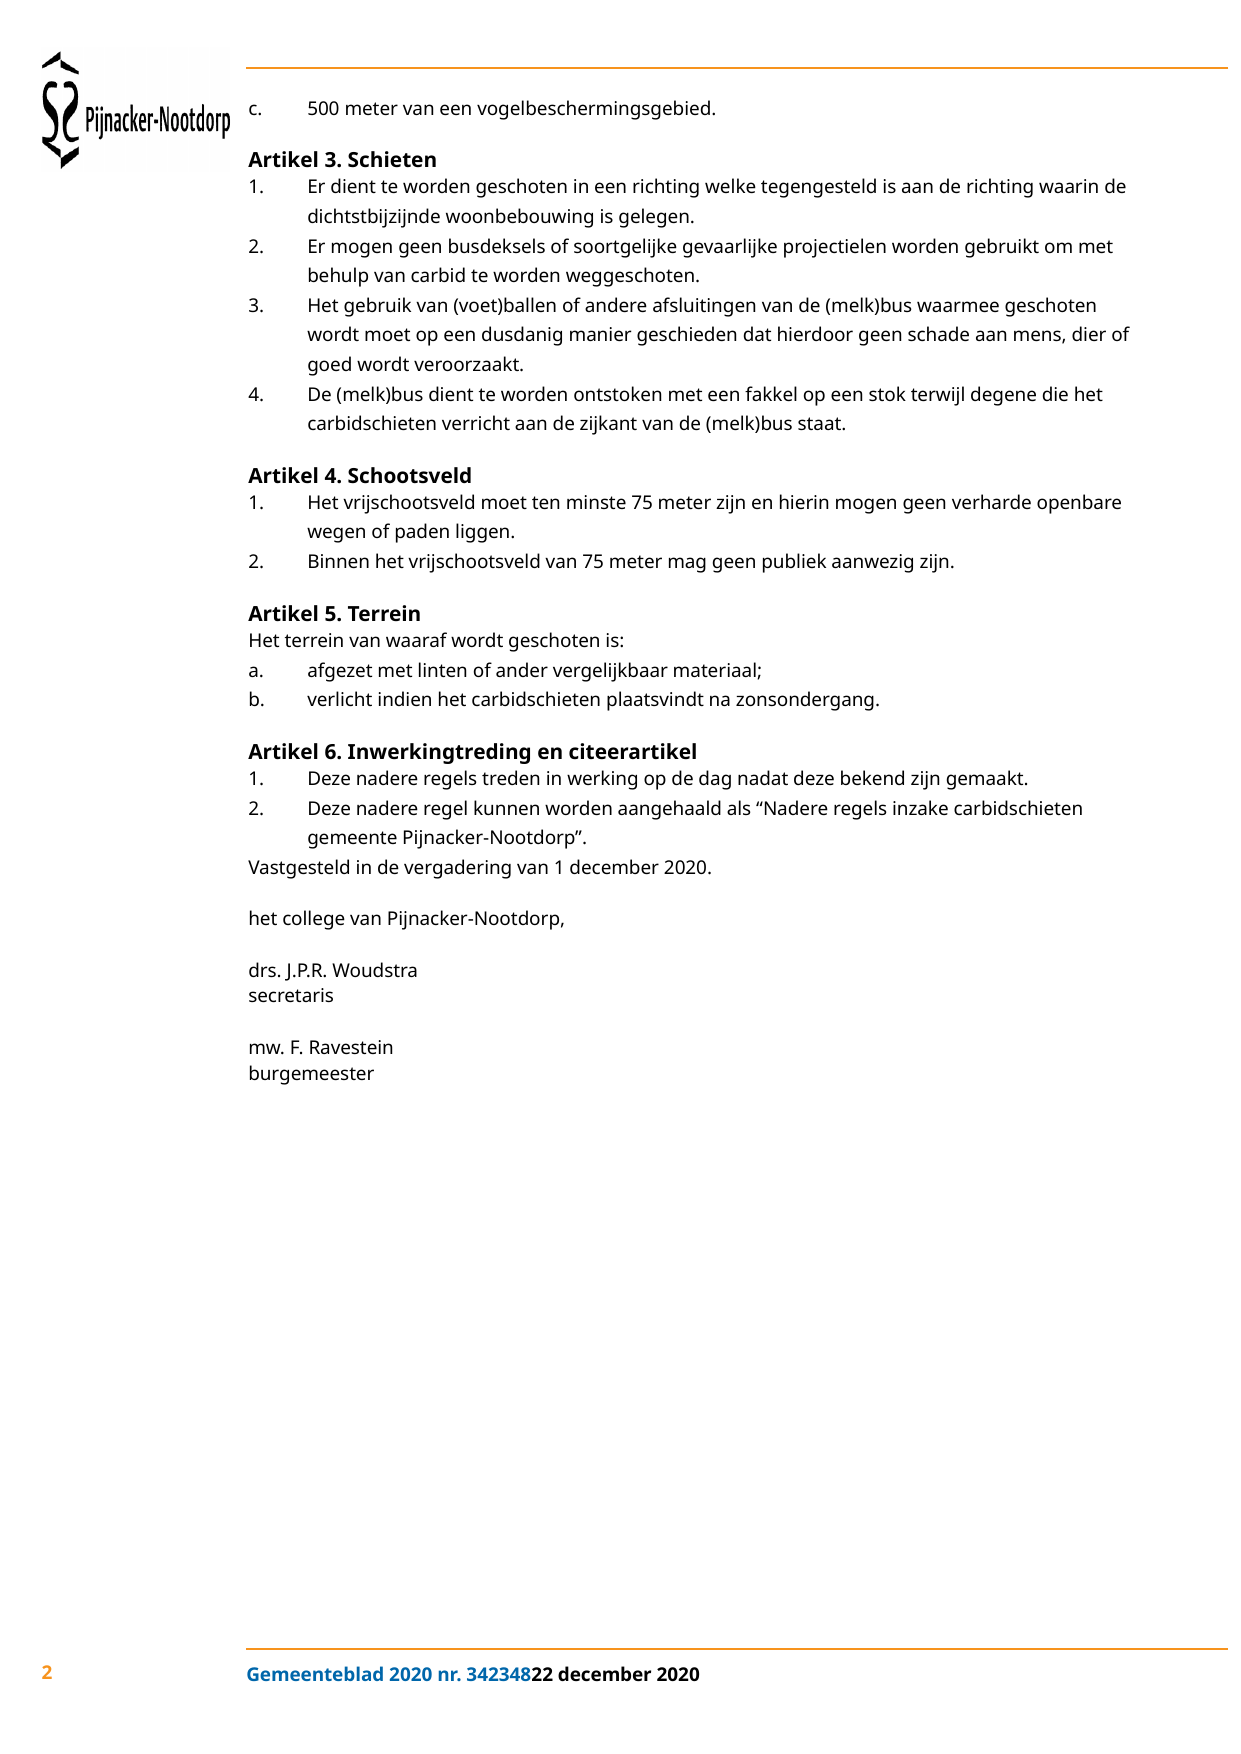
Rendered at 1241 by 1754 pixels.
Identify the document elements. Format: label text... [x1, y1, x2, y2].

list 500 meter van een vogelbeschermingsgebied. [248, 95, 1152, 121]
text het college van Pijnacker-Nootdorp, [248, 905, 1152, 931]
text Het terrein van waaraf wordt geschoten is: [248, 627, 1152, 653]
list Er dient te worden geschoten in een richting welke tegengesteld is aan de richting waarin de dichtstbijzijnde woonbebouwing is gelegen. [248, 174, 1152, 229]
text Vastgesteld in de vergadering van 1 december 2020. [248, 854, 1152, 880]
list Het gebruik van (voet)ballen of andere afsluitingen van de (melk)bus waarmee geschoten wordt moet op een dusdanig manier geschieden dat hierdoor geen schade aan mens, dier of goed wordt veroorzaakt. [248, 292, 1152, 377]
list verlicht indien het carbidschieten plaatsvindt na zonsondergang. [248, 686, 1152, 712]
list Deze nadere regel kunnen worden aangehaald als “Nadere regels inzake carbidschieten gemeente Pijnacker-Nootdorp”. [248, 795, 1152, 850]
picture [41, 47, 231, 172]
list Binnen het vrijschootsveld van 75 meter mag geen publiek aanwezig zijn. [248, 548, 1152, 574]
text burgemeester [248, 1060, 1152, 1086]
text secretaris [248, 983, 1152, 1008]
text Artikel 3. Schieten [248, 145, 1152, 174]
text Artikel 4. Schootsveld [248, 461, 1152, 489]
list afgezet met linten of ander vergelijkbaar materiaal; [248, 657, 1152, 682]
text Artikel 6. Inwerkingtreding en citeerartikel [248, 737, 1152, 765]
list De (melk)bus dient te worden ontstoken met een fakkel op een stok terwijl degene die het carbidschieten verricht aan de zijkant van de (melk)bus staat. [248, 381, 1152, 436]
list Deze nadere regels treden in werking op de dag nadat deze bekend zijn gemaakt. [248, 765, 1152, 791]
text drs. J.P.R. Woudstra [248, 957, 1152, 983]
text mw. F. Ravestein [248, 1034, 1152, 1060]
list Er mogen geen busdeksels of soortgelijke gevaarlijke projectielen worden gebruikt om met behulp van carbid te worden weggeschoten. [248, 233, 1152, 288]
text Artikel 5. Terrein [248, 599, 1152, 627]
list Het vrijschootsveld moet ten minste 75 meter zijn en hierin mogen geen verharde openbare wegen of paden liggen. [248, 489, 1152, 544]
